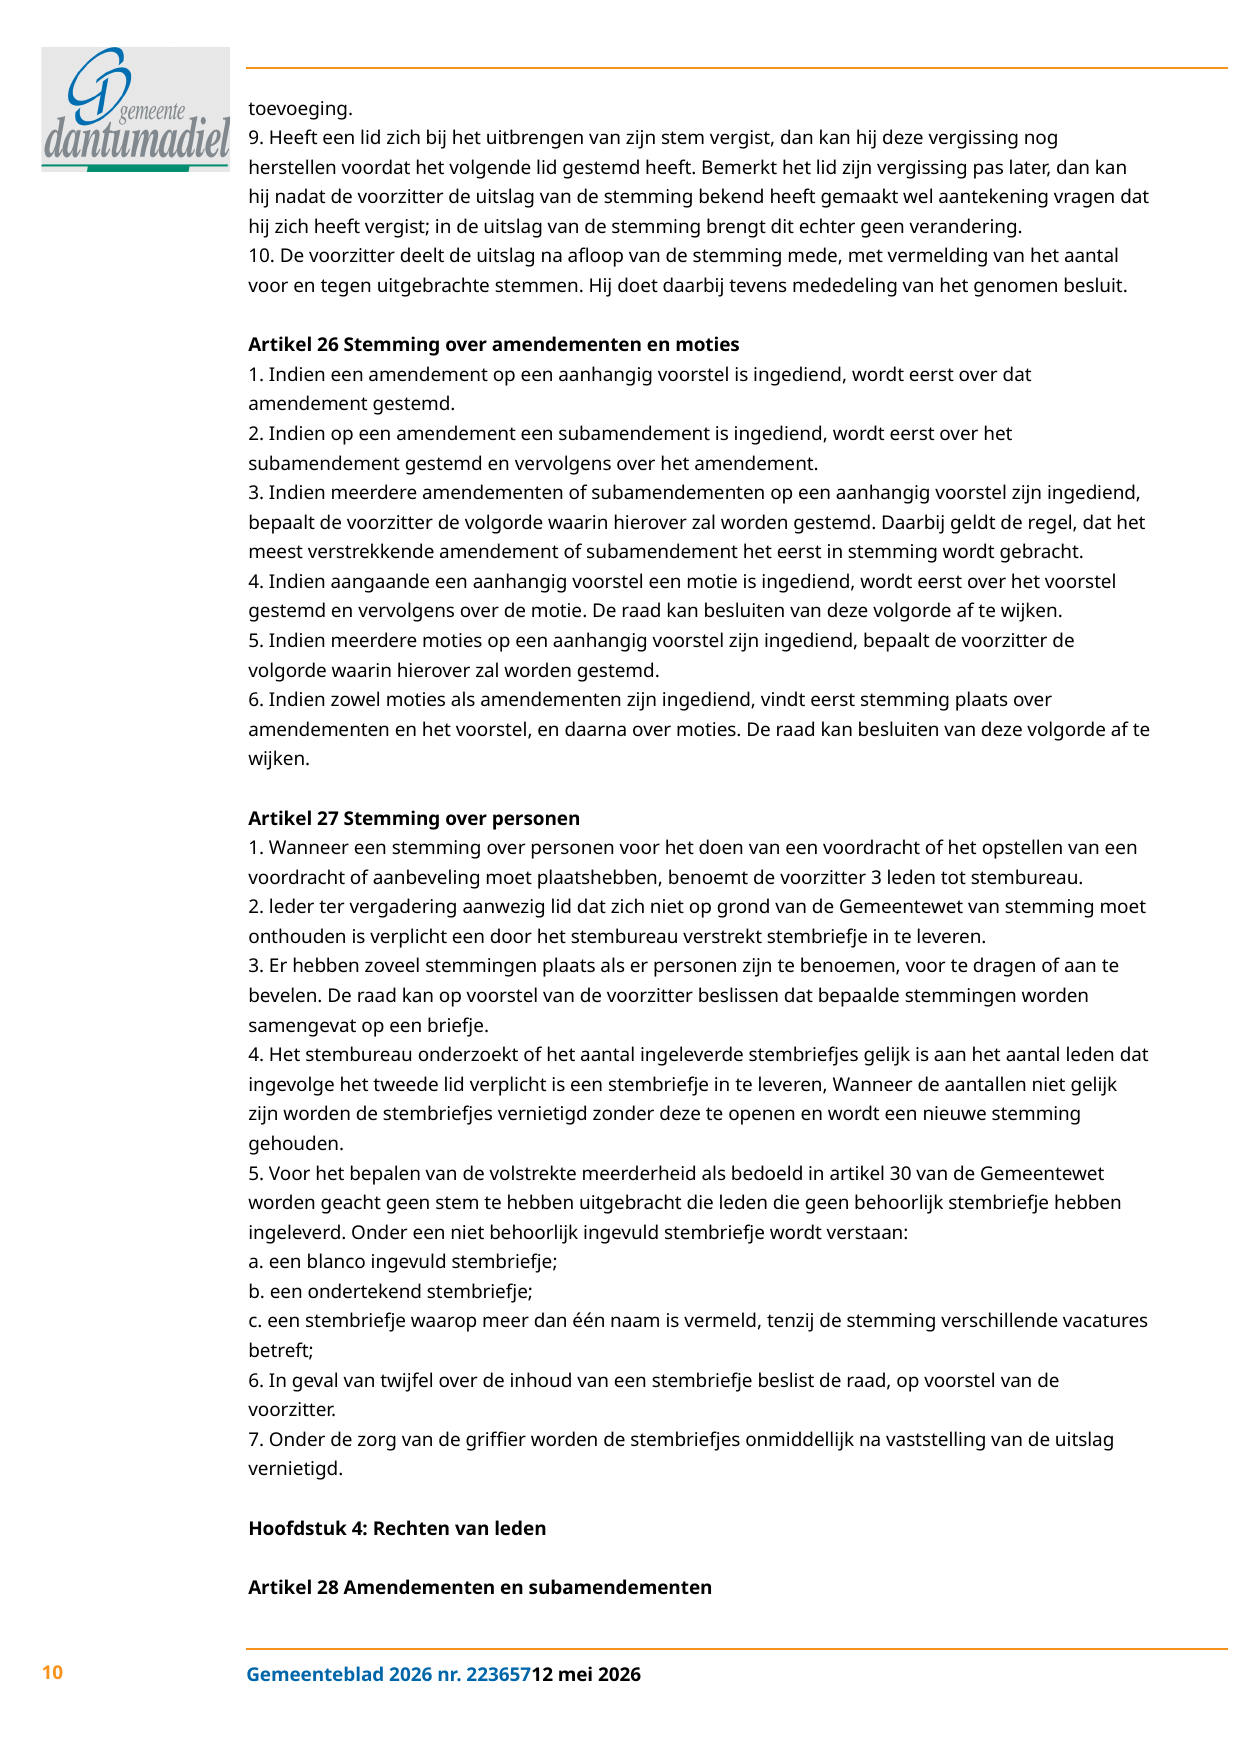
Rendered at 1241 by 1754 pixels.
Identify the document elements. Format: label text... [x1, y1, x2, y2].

text b. een ondertekend stembriefje; [248, 1278, 1152, 1304]
text 1. Indien een amendement op een aanhangig voorstel is ingediend, wordt eerst over dat amendement gestemd. [248, 361, 1152, 416]
text 7. Onder de zorg van de griffier worden de stembriefjes onmiddellijk na vaststelling van de uitslag vernietigd. [248, 1426, 1152, 1481]
text 1. Wanneer een stemming over personen voor het doen van een voordracht of het opstellen van een voordracht of aanbeveling moet plaatshebben, benoemt de voorzitter 3 leden tot stembureau. [248, 834, 1152, 890]
text Artikel 27 Stemming over personen [248, 805, 1152, 831]
text 2. leder ter vergadering aanwezig lid dat zich niet op grond van de Gemeentewet van stemming moet onthouden is verplicht een door het stembureau verstrekt stembriefje in te leveren. [248, 893, 1152, 949]
text Hoofdstuk 4: Rechten van leden [248, 1515, 1152, 1541]
text 3. Er hebben zoveel stemmingen plaats als er personen zijn te benoemen, voor te dragen of aan te bevelen. De raad kan op voorstel van de voorzitter beslissen dat bepaalde stemmingen worden samengevat op een briefje. [248, 953, 1152, 1038]
text toevoeging. [248, 95, 1152, 121]
text 10. De voorzitter deelt de uitslag na afloop van de stemming mede, met vermelding van het aantal voor en tegen uitgebrachte stemmen. Hij doet daarbij tevens mededeling van het genomen besluit. [248, 243, 1152, 298]
text a. een blanco ingevuld stembriefje; [248, 1248, 1152, 1274]
text 4. Het stembureau onderzoekt of het aantal ingeleverde stembriefjes gelijk is aan het aantal leden dat ingevolge het tweede lid verplicht is een stembriefje in te leveren, Wanneer de aantallen niet gelijk zijn worden de stembriefjes vernietigd zonder deze te openen en wordt een nieuwe stemming gehouden. [248, 1041, 1152, 1156]
text 3. Indien meerdere amendementen of subamendementen op een aanhangig voorstel zijn ingediend, bepaalt de voorzitter de volgorde waarin hierover zal worden gestemd. Daarbij geldt de regel, dat het meest verstrekkende amendement of subamendement het eerst in stemming wordt gebracht. [248, 479, 1152, 564]
text c. een stembriefje waarop meer dan één naam is vermeld, tenzij de stemming verschillende vacatures betreft; [248, 1308, 1152, 1363]
text 4. Indien aangaande een aanhangig voorstel een motie is ingediend, wordt eerst over het voorstel gestemd en vervolgens over de motie. De raad kan besluiten van deze volgorde af te wijken. [248, 568, 1152, 623]
text 6. Indien zowel moties als amendementen zijn ingediend, vindt eerst stemming plaats over amendementen en het voorstel, en daarna over moties. De raad kan besluiten van deze volgorde af te wijken. [248, 686, 1152, 771]
text Artikel 26 Stemming over amendementen en moties [248, 331, 1152, 357]
text 5. Indien meerdere moties op een aanhangig voorstel zijn ingediend, bepaalt de voorzitter de volgorde waarin hierover zal worden gestemd. [248, 627, 1152, 683]
text Artikel 28 Amendementen en subamendementen [248, 1574, 1152, 1600]
text 6. In geval van twijfel over de inhoud van een stembriefje beslist de raad, op voorstel van de voorzitter. [248, 1367, 1152, 1422]
text 5. Voor het bepalen van de volstrekte meerderheid als bedoeld in artikel 30 van de Gemeentewet worden geacht geen stem te hebben uitgebracht die leden die geen behoorlijk stembriefje hebben ingeleverd. Onder een niet behoorlijk ingevuld stembriefje wordt verstaan: [248, 1160, 1152, 1245]
picture [41, 47, 231, 172]
text 9. Heeft een lid zich bij het uitbrengen van zijn stem vergist, dan kan hij deze vergissing nog herstellen voordat het volgende lid gestemd heeft. Bemerkt het lid zijn vergissing pas later, dan kan hij nadat de voorzitter de uitslag van de stemming bekend heeft gemaakt wel aantekening vragen dat hij zich heeft vergist; in de uitslag van de stemming brengt dit echter geen verandering. [248, 124, 1152, 239]
text 2. Indien op een amendement een subamendement is ingediend, wordt eerst over het subamendement gestemd en vervolgens over het amendement. [248, 420, 1152, 476]
